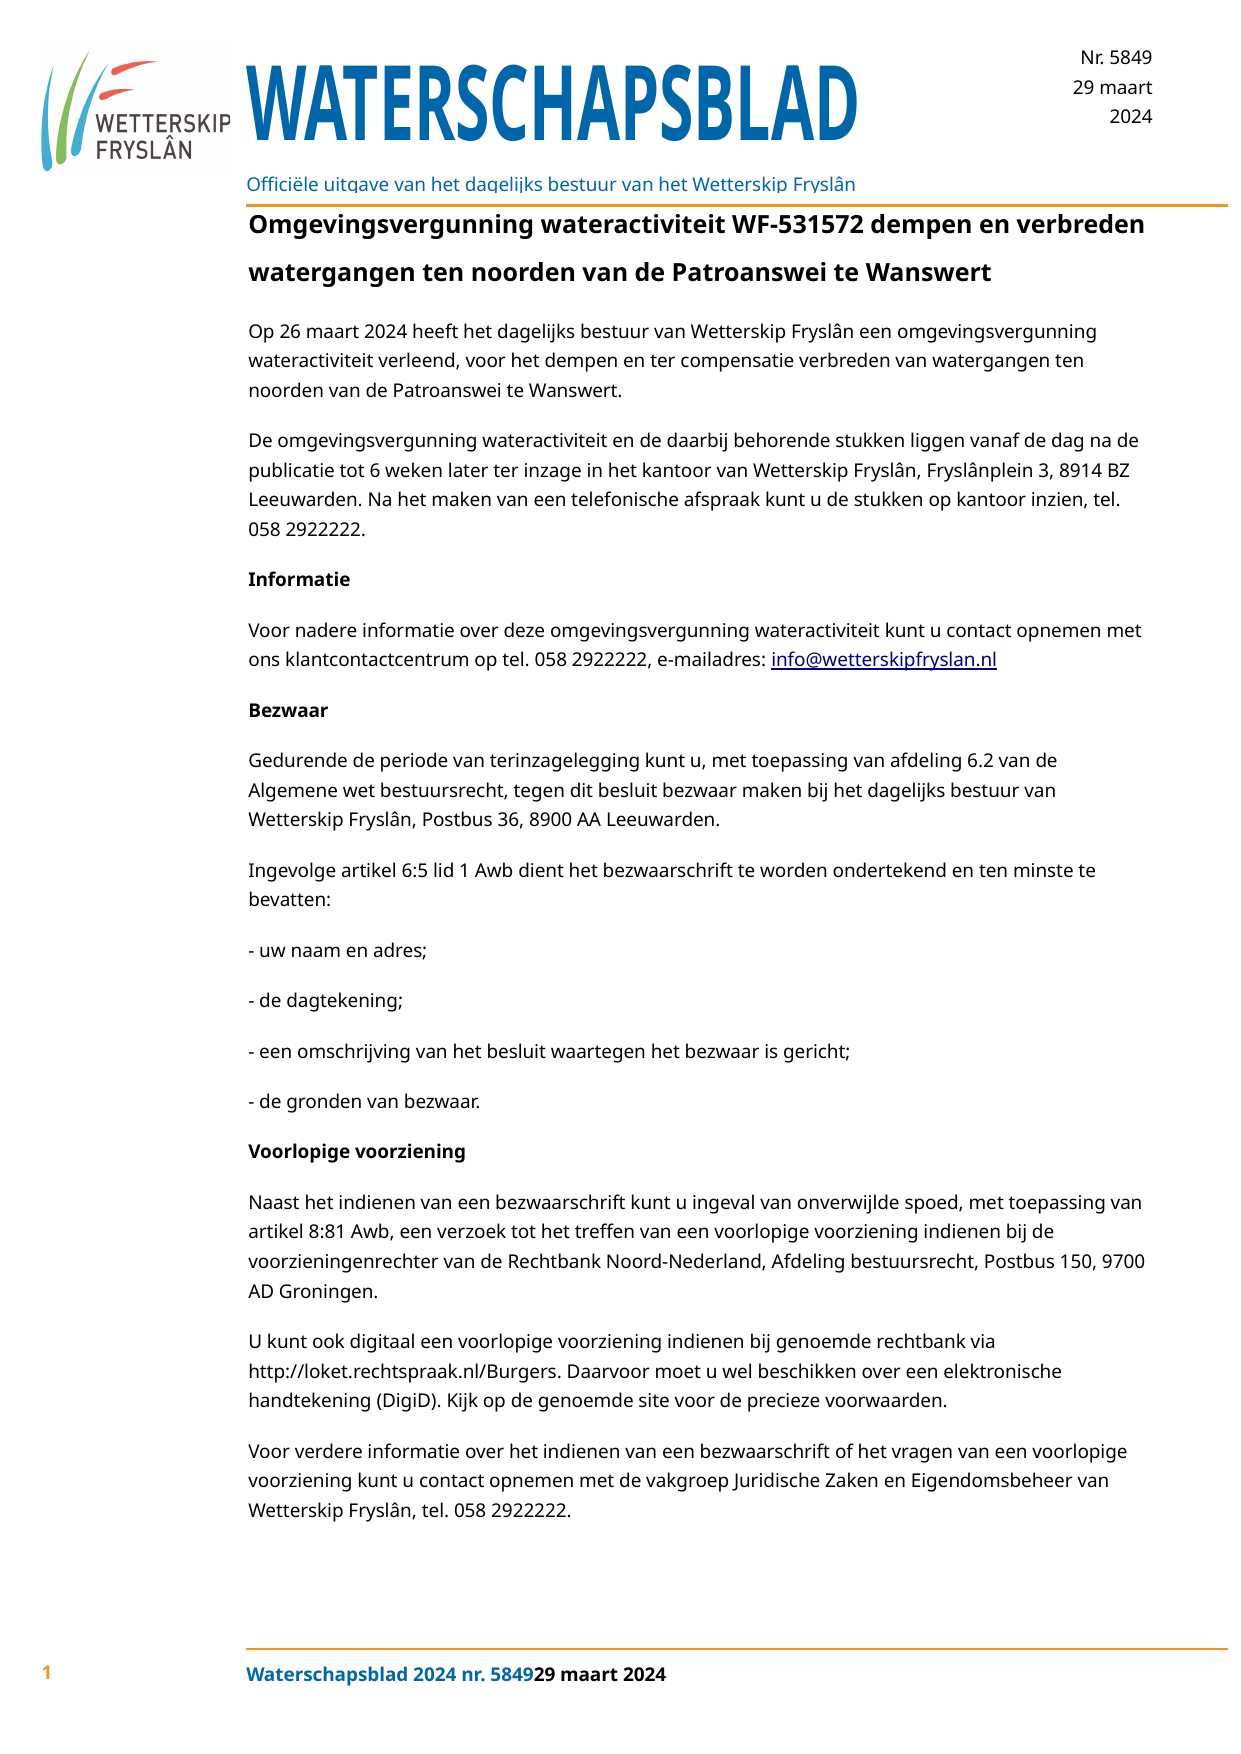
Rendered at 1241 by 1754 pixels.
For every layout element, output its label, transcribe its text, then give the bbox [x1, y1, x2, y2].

text Informatie [248, 567, 1152, 592]
text Voorlopige voorziening [248, 1139, 1152, 1164]
text U kunt ook digitaal een voorlopige voorziening indienen bij genoemde rechtbank via http://loket.rechtspraak.nl/Burgers. Daarvoor moet u wel beschikken over een elektronische handtekening (DigiD). Kijk op de genoemde site voor de precieze voorwaarden. [248, 1328, 1152, 1413]
picture [41, 47, 231, 172]
text Bezwaar [248, 697, 1152, 723]
text Gedurende de periode van terinzagelegging kunt u, met toepassing van afdeling 6.2 van de Algemene wet bestuursrecht, tegen dit besluit bezwaar maken bij het dagelijks bestuur van Wetterskip Fryslân, Postbus 36, 8900 AA Leeuwarden. [248, 747, 1152, 832]
text Naast het indienen van een bezwaarschrift kunt u ingeval van onverwijlde spoed, met toepassing van artikel 8:81 Awb, een verzoek tot het treffen van een voorlopige voorziening indienen bij de voorzieningenrechter van de Rechtbank Noord-Nederland, Afdeling bestuursrecht, Postbus 150, 9700 AD Groningen. [248, 1189, 1152, 1304]
text - de dagtekening; [248, 987, 1152, 1013]
text Op 26 maart 2024 heeft het dagelijks bestuur van Wetterskip Fryslân een omgevingsvergunning wateractiviteit verleend, voor het dempen en ter compensatie verbreden van watergangen ten noorden van de Patroanswei te Wanswert. [248, 318, 1152, 403]
text Ingevolge artikel 6:5 lid 1 Awb dient het bezwaarschrift te worden ondertekend en ten minste te bevatten: [248, 857, 1152, 912]
text Voor nadere informatie over deze omgevingsvergunning wateractiviteit kunt u contact opnemen met ons klantcontactcentrum op tel. 058 2922222, e-mailadres: info@wetterskipfryslan.nl [248, 617, 1152, 672]
text - de gronden van bezwaar. [248, 1088, 1152, 1114]
text Voor verdere informatie over het indienen van een bezwaarschrift of het vragen van een voorlopige voorziening kunt u contact opnemen met de vakgroep Juridische Zaken en Eigendomsbeheer van Wetterskip Fryslân, tel. 058 2922222. [248, 1438, 1152, 1523]
text De omgevingsvergunning wateractiviteit en de daarbij behorende stukken liggen vanaf de dag na de publicatie tot 6 weken later ter inzage in het kantoor van Wetterskip Fryslân, Fryslânplein 3, 8914 BZ Leeuwarden. Na het maken van een telefonische afspraak kunt u de stukken op kantoor inzien, tel. 058 2922222. [248, 427, 1152, 542]
text - een omschrijving van het besluit waartegen het bezwaar is gericht; [248, 1038, 1152, 1064]
text Omgevingsvergunning wateractiviteit WF-531572 dempen en verbreden watergangen ten noorden van de Patroanswei te Wanswert [248, 207, 1152, 288]
text - uw naam en adres; [248, 937, 1152, 963]
